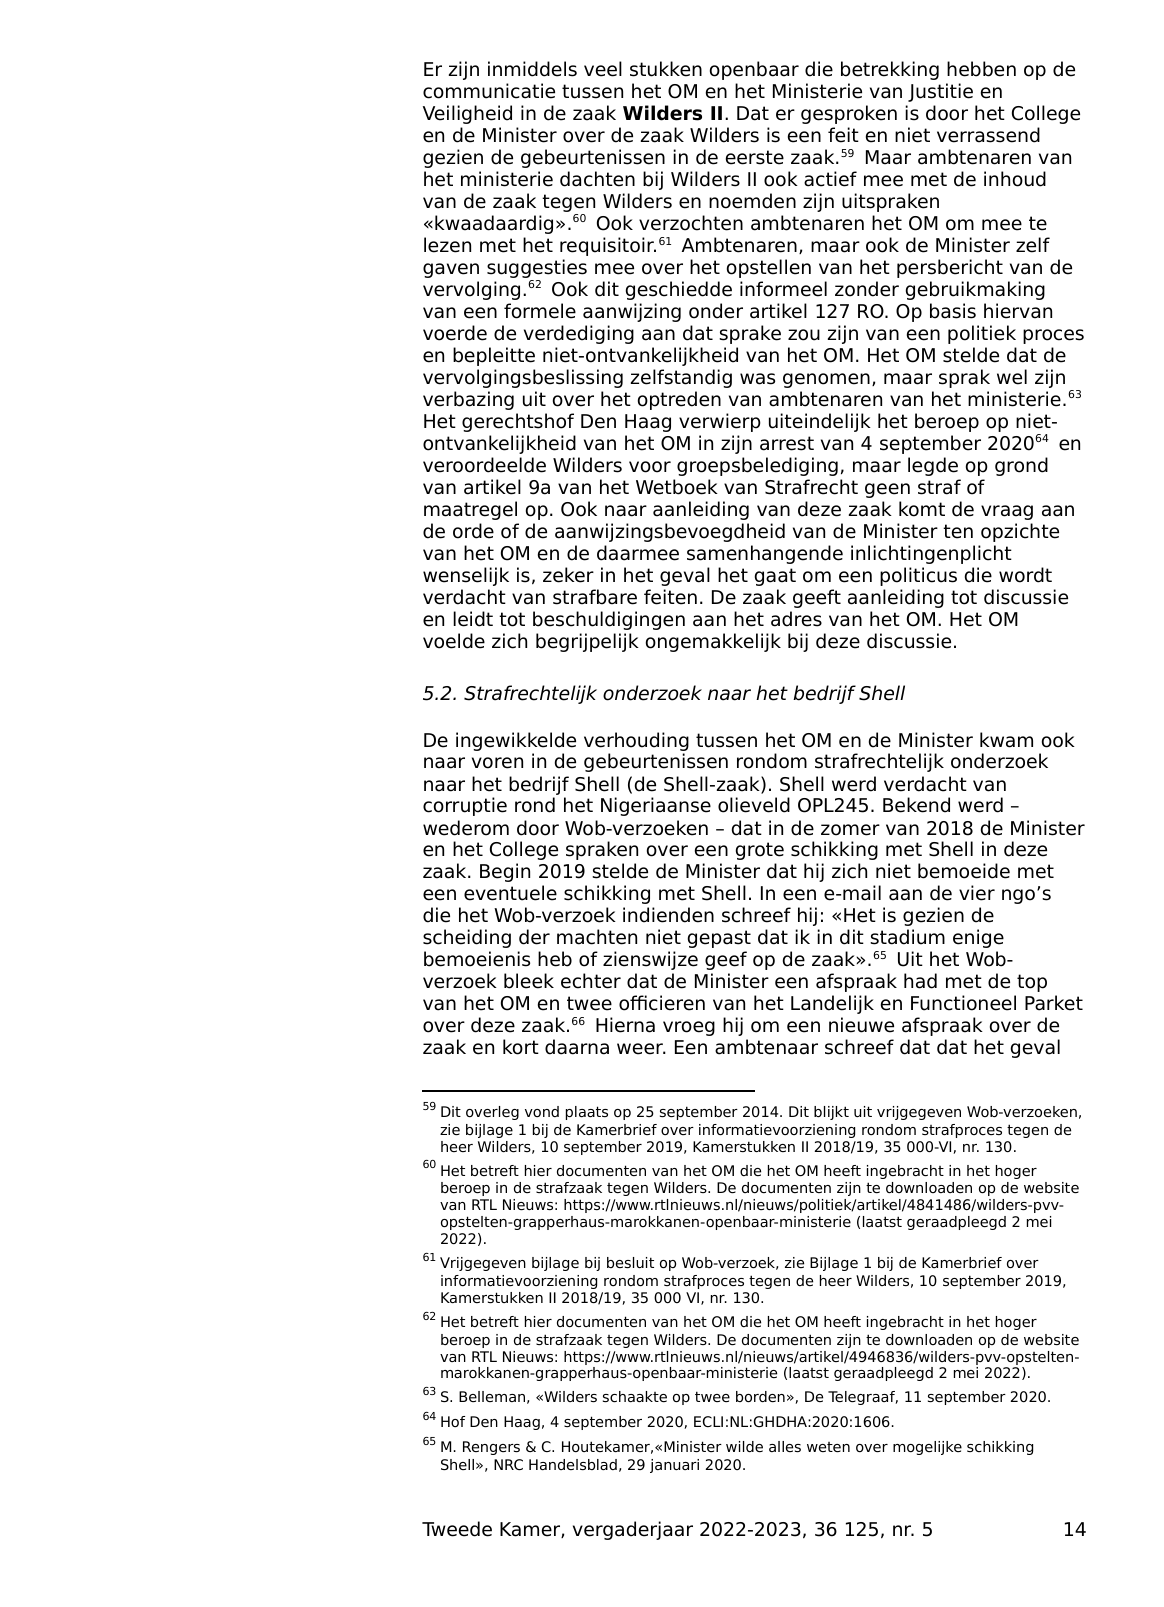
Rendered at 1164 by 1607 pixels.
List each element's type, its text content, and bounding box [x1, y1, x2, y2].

text Hof Den Haag, 4 september 2020, ECLI:NL:GHDHA:2020:1606. [422, 1410, 1087, 1432]
text Het betreft hier documenten van het OM die het OM heeft ingebracht in het hoger beroep in de strafzaak tegen Wilders. De documenten zijn te downloaden op de website van RTL Nieuws: https://www.rtlnieuws.nl/nieuws/artikel/4946836/wilders-pvv-opstelten-marokkanen-grapperhaus-openbaar-ministerie (laatst geraadpleegd 2 mei 2022). [422, 1310, 1087, 1382]
text M. Rengers & C. Houtekamer,«Minister wilde alles weten over mogelijke schikking Shell», NRC Handelsblad, 29 januari 2020. [422, 1435, 1087, 1474]
text Dit overleg vond plaats op 25 september 2014. Dit blijkt uit vrijgegeven Wob-verzoeken, zie bijlage 1 bij de Kamerbrief over informatievoorziening rondom strafproces tegen de heer Wilders, 10 september 2019, Kamerstukken II 2018/19, 35 000-VI, nr. 130. [422, 1100, 1087, 1156]
subtitle 5.2. Strafrechtelijk onderzoek naar het bedrijf Shell [422, 682, 1087, 704]
text Het betreft hier documenten van het OM die het OM heeft ingebracht in het hoger beroep in de strafzaak tegen Wilders. De documenten zijn te downloaden op de website van RTL Nieuws: https://www.rtlnieuws.nl/nieuws/politiek/artikel/4841486/wilders-pvv-opstelten-grapperhaus-marokkanen-openbaar-ministerie (laatst geraadpleegd 2 mei 2022). [422, 1158, 1087, 1248]
text De ingewikkelde verhouding tussen het OM en de Minister kwam ook naar voren in de gebeurtenissen rondom strafrechtelijk onderzoek naar het bedrijf Shell (de Shell-zaak). Shell werd verdacht van corruptie rond het Nigeriaanse olieveld OPL245. Bekend werd – wederom door Wob-verzoeken – dat in de zomer van 2018 de Minister en het College spraken over een grote schikking met Shell in deze zaak. Begin 2019 stelde de Minister dat hij zich niet bemoeide met een eventuele schikking met Shell. In een e-mail aan de vier ngo’s die het Wob-verzoek indienden schreef hij: «Het is gezien de scheiding der machten niet gepast dat ik in dit stadium enige bemoeienis heb of zienswijze geef op de zaak». Uit het Wob-verzoek bleek echter dat de Minister een afspraak had met de top van het OM en twee officieren van het Landelijk en Functioneel Parket over deze zaak. Hierna vroeg hij om een nieuwe afspraak over de zaak en kort daarna weer. Een ambtenaar schreef dat dat het geval [422, 729, 1087, 1059]
text Er zijn inmiddels veel stukken openbaar die betrekking hebben op de communicatie tussen het OM en het Ministerie van Justitie en Veiligheid in de zaak Wilders II. Dat er gesproken is door het College en de Minister over de zaak Wilders is een feit en niet verrassend gezien de gebeurtenissen in de eerste zaak. Maar ambtenaren van het ministerie dachten bij Wilders II ook actief mee met de inhoud van de zaak tegen Wilders en noemden zijn uitspraken «kwaadaardig». Ook verzochten ambtenaren het OM om mee te lezen met het requisitoir. Ambtenaren, maar ook de Minister zelf gaven suggesties mee over het opstellen van het persbericht van de vervolging. Ook dit geschiedde informeel zonder gebruikmaking van een formele aanwijzing onder artikel 127 RO. Op basis hiervan voerde de verdediging aan dat sprake zou zijn van een politiek proces en bepleitte niet-ontvankelijkheid van het OM. Het OM stelde dat de vervolgingsbeslissing zelfstandig was genomen, maar sprak wel zijn verbazing uit over het optreden van ambtenaren van het ministerie. Het gerechtshof Den Haag verwierp uiteindelijk het beroep op niet-ontvankelijkheid van het OM in zijn arrest van 4 september 2020 en veroordeelde Wilders voor groepsbelediging, maar legde op grond van artikel 9a van het Wetboek van Strafrecht geen straf of maatregel op. Ook naar aanleiding van deze zaak komt de vraag aan de orde of de aanwijzingsbevoegdheid van de Minister ten opzichte van het OM en de daarmee samenhangende inlichtingenplicht wenselijk is, zeker in het geval het gaat om een politicus die wordt verdacht van strafbare feiten. De zaak geeft aanleiding tot discussie en leidt tot beschuldigingen aan het adres van het OM. Het OM voelde zich begrijpelijk ongemakkelijk bij deze discussie. [422, 59, 1087, 652]
text S. Belleman, «Wilders schaakte op twee borden», De Telegraaf, 11 september 2020. [422, 1385, 1087, 1407]
text Vrijgegeven bijlage bij besluit op Wob-verzoek, zie Bijlage 1 bij de Kamerbrief over informatievoorziening rondom strafproces tegen de heer Wilders, 10 september 2019, Kamerstukken II 2018/19, 35 000 VI, nr. 130. [422, 1251, 1087, 1307]
